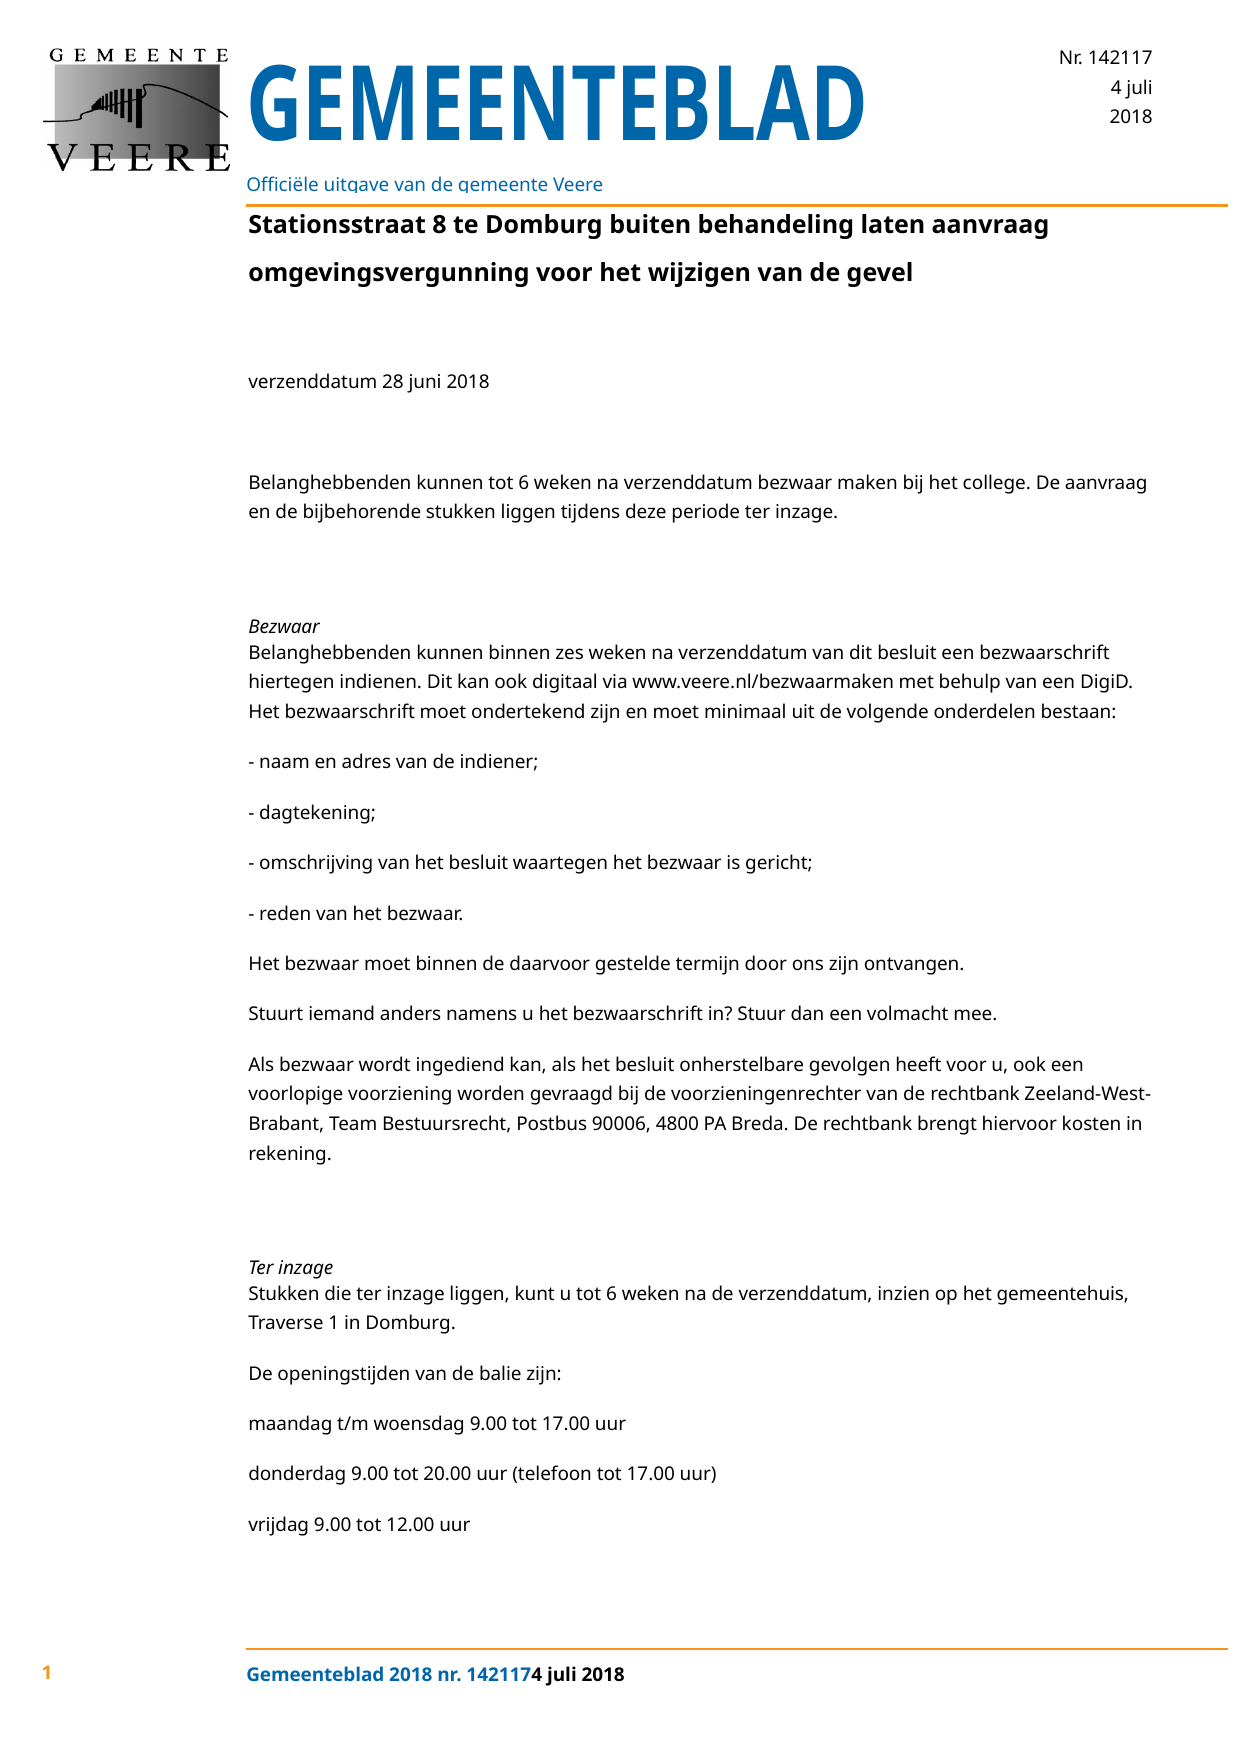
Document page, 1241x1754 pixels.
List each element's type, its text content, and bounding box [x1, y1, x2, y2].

text Stationsstraat 8 te Domburg buiten behandeling laten aanvraag omgevingsvergunning voor het wijzigen van de gevel [248, 207, 1152, 288]
text Belanghebbenden kunnen binnen zes weken na verzenddatum van dit besluit een bezwaarschrift hiertegen indienen. Dit kan ook digitaal via www.veere.nl/bezwaarmaken met behulp van een DigiD. Het bezwaarschrift moet ondertekend zijn en moet minimaal uit de volgende onderdelen bestaan: [248, 639, 1152, 724]
text Ter inzage [248, 1254, 1152, 1280]
text Bezwaar [248, 613, 1152, 639]
text - reden van het bezwaar. [248, 900, 1152, 925]
text maandag t/m woensdag 9.00 tot 17.00 uur [248, 1410, 1152, 1436]
text - dagtekening; [248, 799, 1152, 824]
text Stuurt iemand anders namens u het bezwaarschrift in? Stuur dan een volmacht mee. [248, 1001, 1152, 1026]
text Stukken die ter inzage liggen, kunt u tot 6 weken na de verzenddatum, inzien op het gemeentehuis, Traverse 1 in Domburg. [248, 1280, 1152, 1335]
text - omschrijving van het besluit waartegen het bezwaar is gericht; [248, 849, 1152, 875]
picture [41, 47, 231, 172]
text Als bezwaar wordt ingediend kan, als het besluit onherstelbare gevolgen heeft voor u, ook een voorlopige voorziening worden gevraagd bij de voorzieningenrechter van de rechtbank Zeeland-West-Brabant, Team Bestuursrecht, Postbus 90006, 4800 PA Breda. De rechtbank brengt hiervoor kosten in rekening. [248, 1051, 1152, 1165]
text Belanghebbenden kunnen tot 6 weken na verzenddatum bezwaar maken bij het college. De aanvraag en de bijbehorende stukken liggen tijdens deze periode ter inzage. [248, 469, 1152, 524]
text vrijdag 9.00 tot 12.00 uur [248, 1511, 1152, 1537]
text - naam en adres van de indiener; [248, 748, 1152, 774]
text verzenddatum 28 juni 2018 [248, 368, 1152, 394]
text donderdag 9.00 tot 20.00 uur (telefoon tot 17.00 uur) [248, 1461, 1152, 1486]
text De openingstijden van de balie zijn: [248, 1360, 1152, 1386]
text Het bezwaar moet binnen de daarvoor gestelde termijn door ons zijn ontvangen. [248, 950, 1152, 976]
